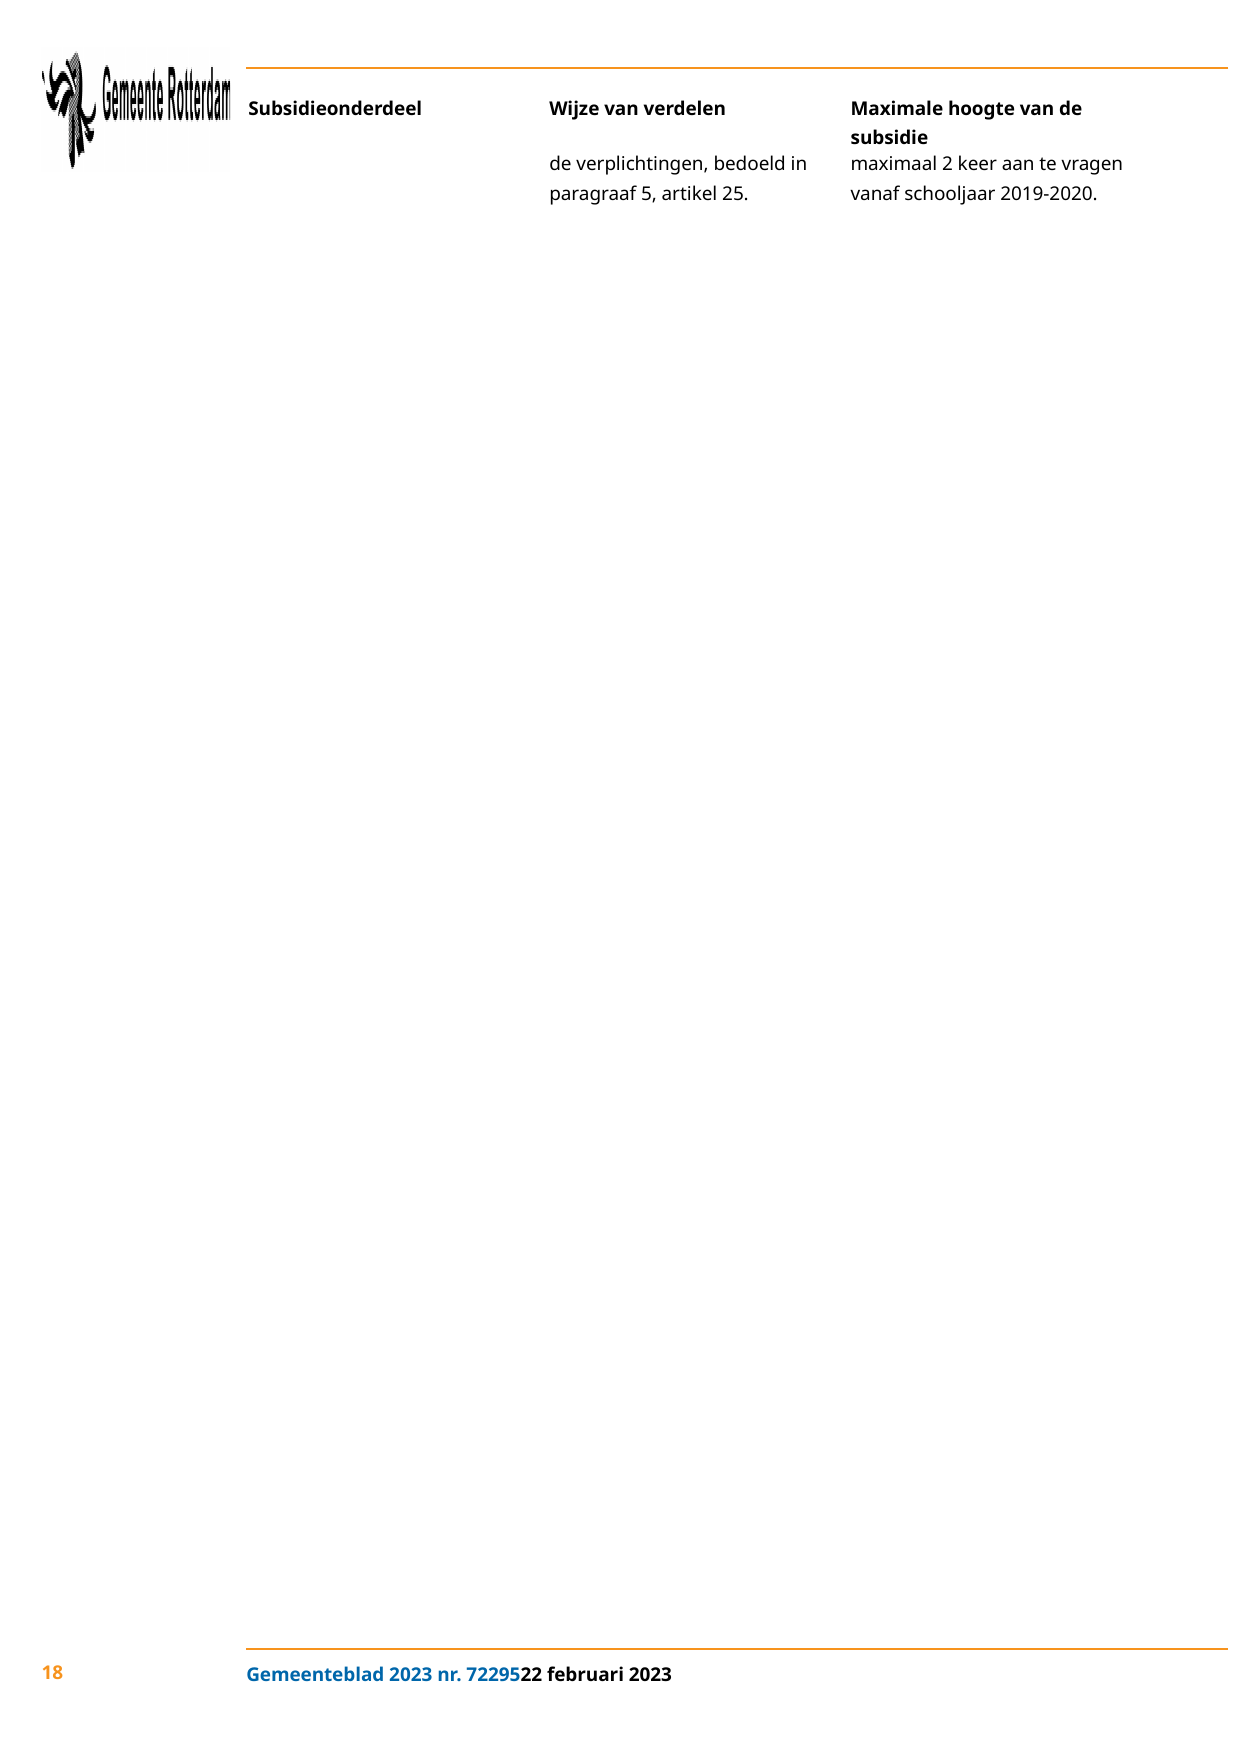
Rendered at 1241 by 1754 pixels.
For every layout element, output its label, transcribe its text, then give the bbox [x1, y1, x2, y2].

table_cell de verplichtingen, bedoeld in paragraaf 5, artikel 25. [549, 150, 850, 205]
table_header Subsidieonderdeel [248, 95, 549, 150]
table_header Wijze van verdelen [549, 95, 850, 150]
picture [41, 47, 231, 172]
table_cell [248, 150, 549, 205]
table_cell maximaal 2 keer aan te vragen vanaf schooljaar 2019-2020. [850, 150, 1152, 205]
table_header Maximale hoogte van de subsidie [850, 95, 1152, 150]
